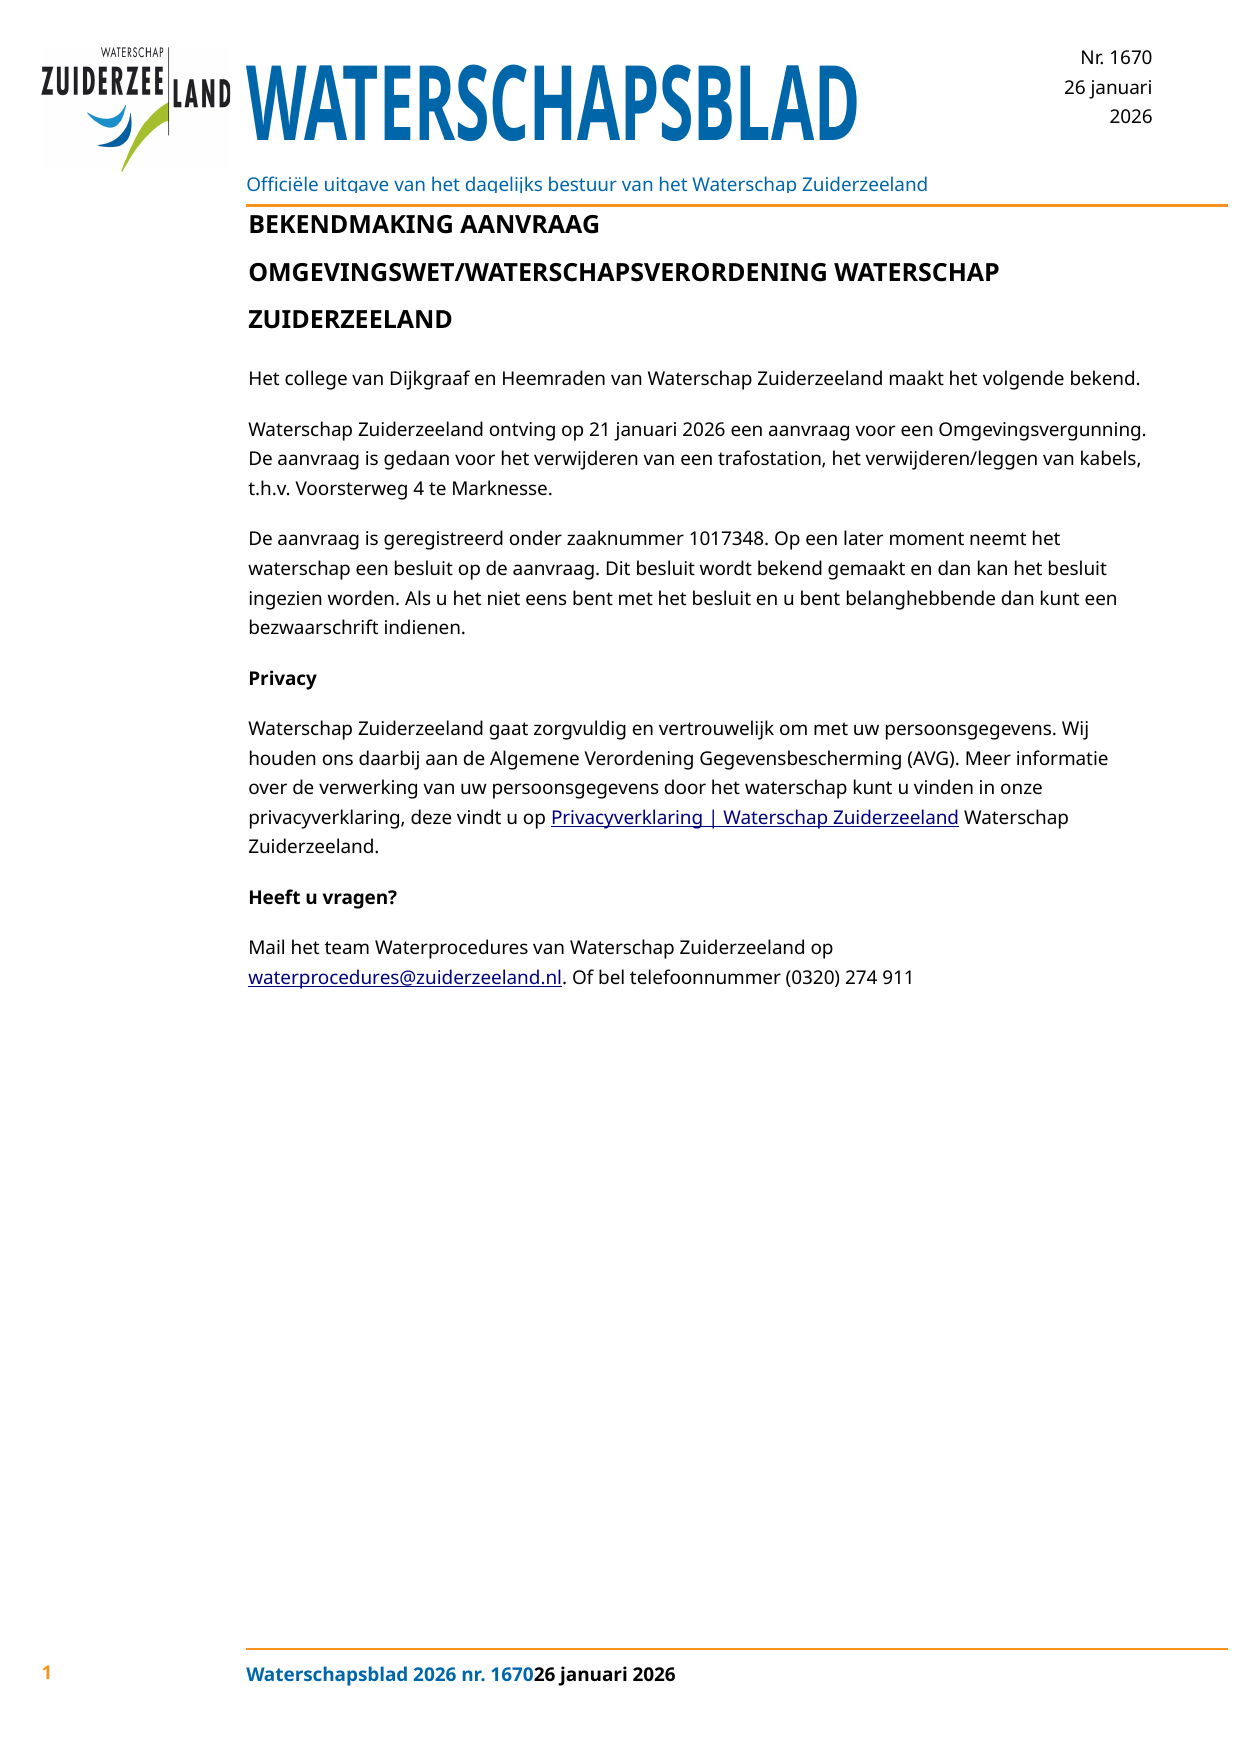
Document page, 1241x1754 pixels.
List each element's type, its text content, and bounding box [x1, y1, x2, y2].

text Waterschap Zuiderzeeland ontving op 21 januari 2026 een aanvraag voor een Omgevingsvergunning. De aanvraag is gedaan voor het verwijderen van een trafostation, het verwijderen/leggen van kabels, t.h.v. Voorsterweg 4 te Marknesse. [248, 416, 1152, 501]
text Mail het team Waterprocedures van Waterschap Zuiderzeeland op waterprocedures@zuiderzeeland.nl. Of bel telefoonnummer (0320) 274 911 [248, 934, 1152, 989]
text De aanvraag is geregistreerd onder zaaknummer 1017348. Op een later moment neemt het waterschap een besluit op de aanvraag. Dit besluit wordt bekend gemaakt en dan kan het besluit ingezien worden. Als u het niet eens bent met het besluit en u bent belanghebbende dan kunt een bezwaarschrift indienen. [248, 526, 1152, 640]
text Het college van Dijkgraaf en Heemraden van Waterschap Zuiderzeeland maakt het volgende bekend. [248, 366, 1152, 391]
text Heeft u vragen? [248, 884, 1152, 909]
text BEKENDMAKING AANVRAAG OMGEVINGSWET/WATERSCHAPSVERORDENING WATERSCHAP ZUIDERZEELAND [248, 207, 1152, 336]
text Waterschap Zuiderzeeland gaat zorgvuldig en vertrouwelijk om met uw persoonsgegevens. Wij houden ons daarbij aan de Algemene Verordening Gegevensbescherming (AVG). Meer informatie over de verwerking van uw persoonsgegevens door het waterschap kunt u vinden in onze privacyverklaring, deze vindt u op Privacyverklaring | Waterschap Zuiderzeeland Waterschap Zuiderzeeland. [248, 715, 1152, 859]
picture [41, 47, 231, 172]
text Privacy [248, 665, 1152, 690]
